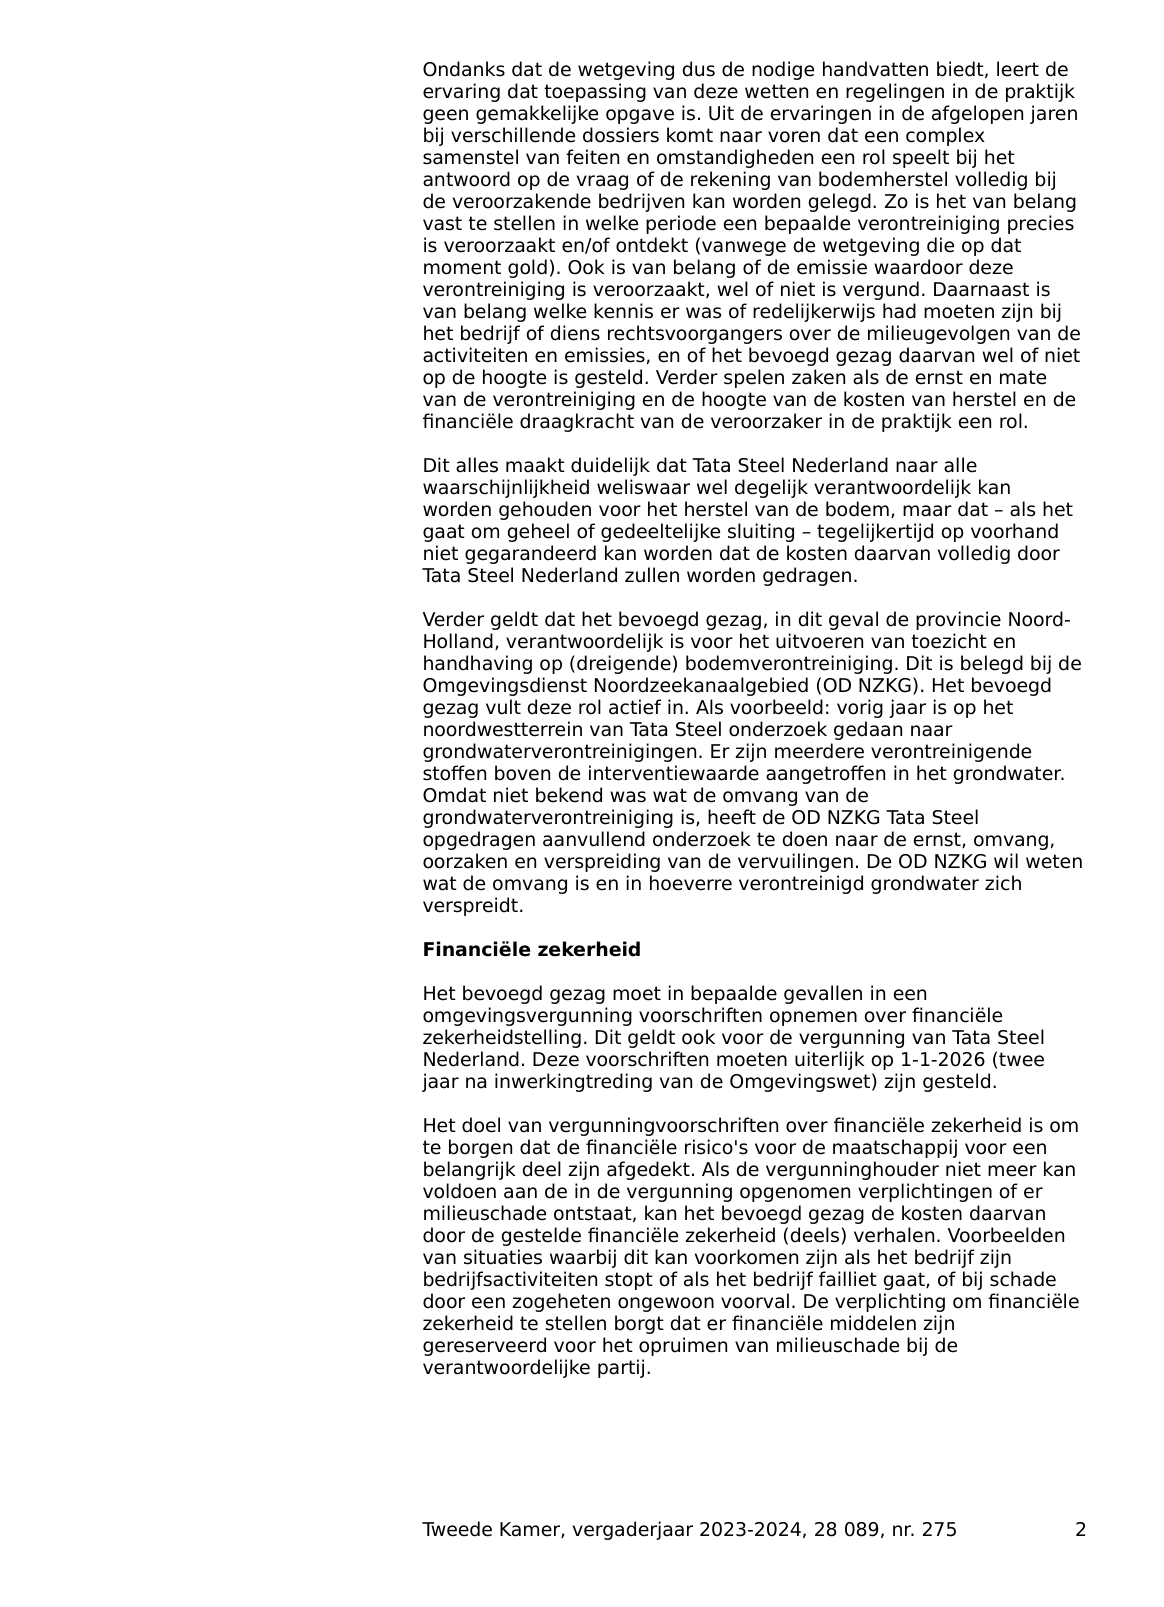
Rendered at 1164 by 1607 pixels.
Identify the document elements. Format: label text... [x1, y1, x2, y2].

subtitle Financiële zekerheid [422, 939, 1087, 961]
text Verder geldt dat het bevoegd gezag, in dit geval de provincie Noord-Holland, verantwoordelijk is voor het uitvoeren van toezicht en handhaving op (dreigende) bodemverontreiniging. Dit is belegd bij de Omgevingsdienst Noordzeekanaalgebied (OD NZKG). Het bevoegd gezag vult deze rol actief in. Als voorbeeld: vorig jaar is op het noordwestterrein van Tata Steel onderzoek gedaan naar grondwaterverontreinigingen. Er zijn meerdere verontreinigende stoffen boven de interventiewaarde aangetroffen in het grondwater. Omdat niet bekend was wat de omvang van de grondwaterverontreiniging is, heeft de OD NZKG Tata Steel opgedragen aanvullend onderzoek te doen naar de ernst, omvang, oorzaken en verspreiding van de vervuilingen. De OD NZKG wil weten wat de omvang is en in hoeverre verontreinigd grondwater zich verspreidt. [422, 609, 1087, 917]
text Ondanks dat de wetgeving dus de nodige handvatten biedt, leert de ervaring dat toepassing van deze wetten en regelingen in de praktijk geen gemakkelijke opgave is. Uit de ervaringen in de afgelopen jaren bij verschillende dossiers komt naar voren dat een complex samenstel van feiten en omstandigheden een rol speelt bij het antwoord op de vraag of de rekening van bodemherstel volledig bij de veroorzakende bedrijven kan worden gelegd. Zo is het van belang vast te stellen in welke periode een bepaalde verontreiniging precies is veroorzaakt en/of ontdekt (vanwege de wetgeving die op dat moment gold). Ook is van belang of de emissie waardoor deze verontreiniging is veroorzaakt, wel of niet is vergund. Daarnaast is van belang welke kennis er was of redelijkerwijs had moeten zijn bij het bedrijf of diens rechtsvoorgangers over de milieugevolgen van de activiteiten en emissies, en of het bevoegd gezag daarvan wel of niet op de hoogte is gesteld. Verder spelen zaken als de ernst en mate van de verontreiniging en de hoogte van de kosten van herstel en de financiële draagkracht van de veroorzaker in de praktijk een rol. [422, 59, 1087, 433]
text Dit alles maakt duidelijk dat Tata Steel Nederland naar alle waarschijnlijkheid weliswaar wel degelijk verantwoordelijk kan worden gehouden voor het herstel van de bodem, maar dat – als het gaat om geheel of gedeeltelijke sluiting – tegelijkertijd op voorhand niet gegarandeerd kan worden dat de kosten daarvan volledig door Tata Steel Nederland zullen worden gedragen. [422, 455, 1087, 587]
text Het bevoegd gezag moet in bepaalde gevallen in een omgevingsvergunning voorschriften opnemen over financiële zekerheidstelling. Dit geldt ook voor de vergunning van Tata Steel Nederland. Deze voorschriften moeten uiterlijk op 1-1-2026 (twee jaar na inwerkingtreding van de Omgevingswet) zijn gesteld. [422, 983, 1087, 1093]
text Het doel van vergunningvoorschriften over financiële zekerheid is om te borgen dat de financiële risico's voor de maatschappij voor een belangrijk deel zijn afgedekt. Als de vergunninghouder niet meer kan voldoen aan de in de vergunning opgenomen verplichtingen of er milieuschade ontstaat, kan het bevoegd gezag de kosten daarvan door de gestelde financiële zekerheid (deels) verhalen. Voorbeelden van situaties waarbij dit kan voorkomen zijn als het bedrijf zijn bedrijfsactiviteiten stopt of als het bedrijf failliet gaat, of bij schade door een zogeheten ongewoon voorval. De verplichting om financiële zekerheid te stellen borgt dat er financiële middelen zijn gereserveerd voor het opruimen van milieuschade bij de verantwoordelijke partij. [422, 1115, 1087, 1379]
